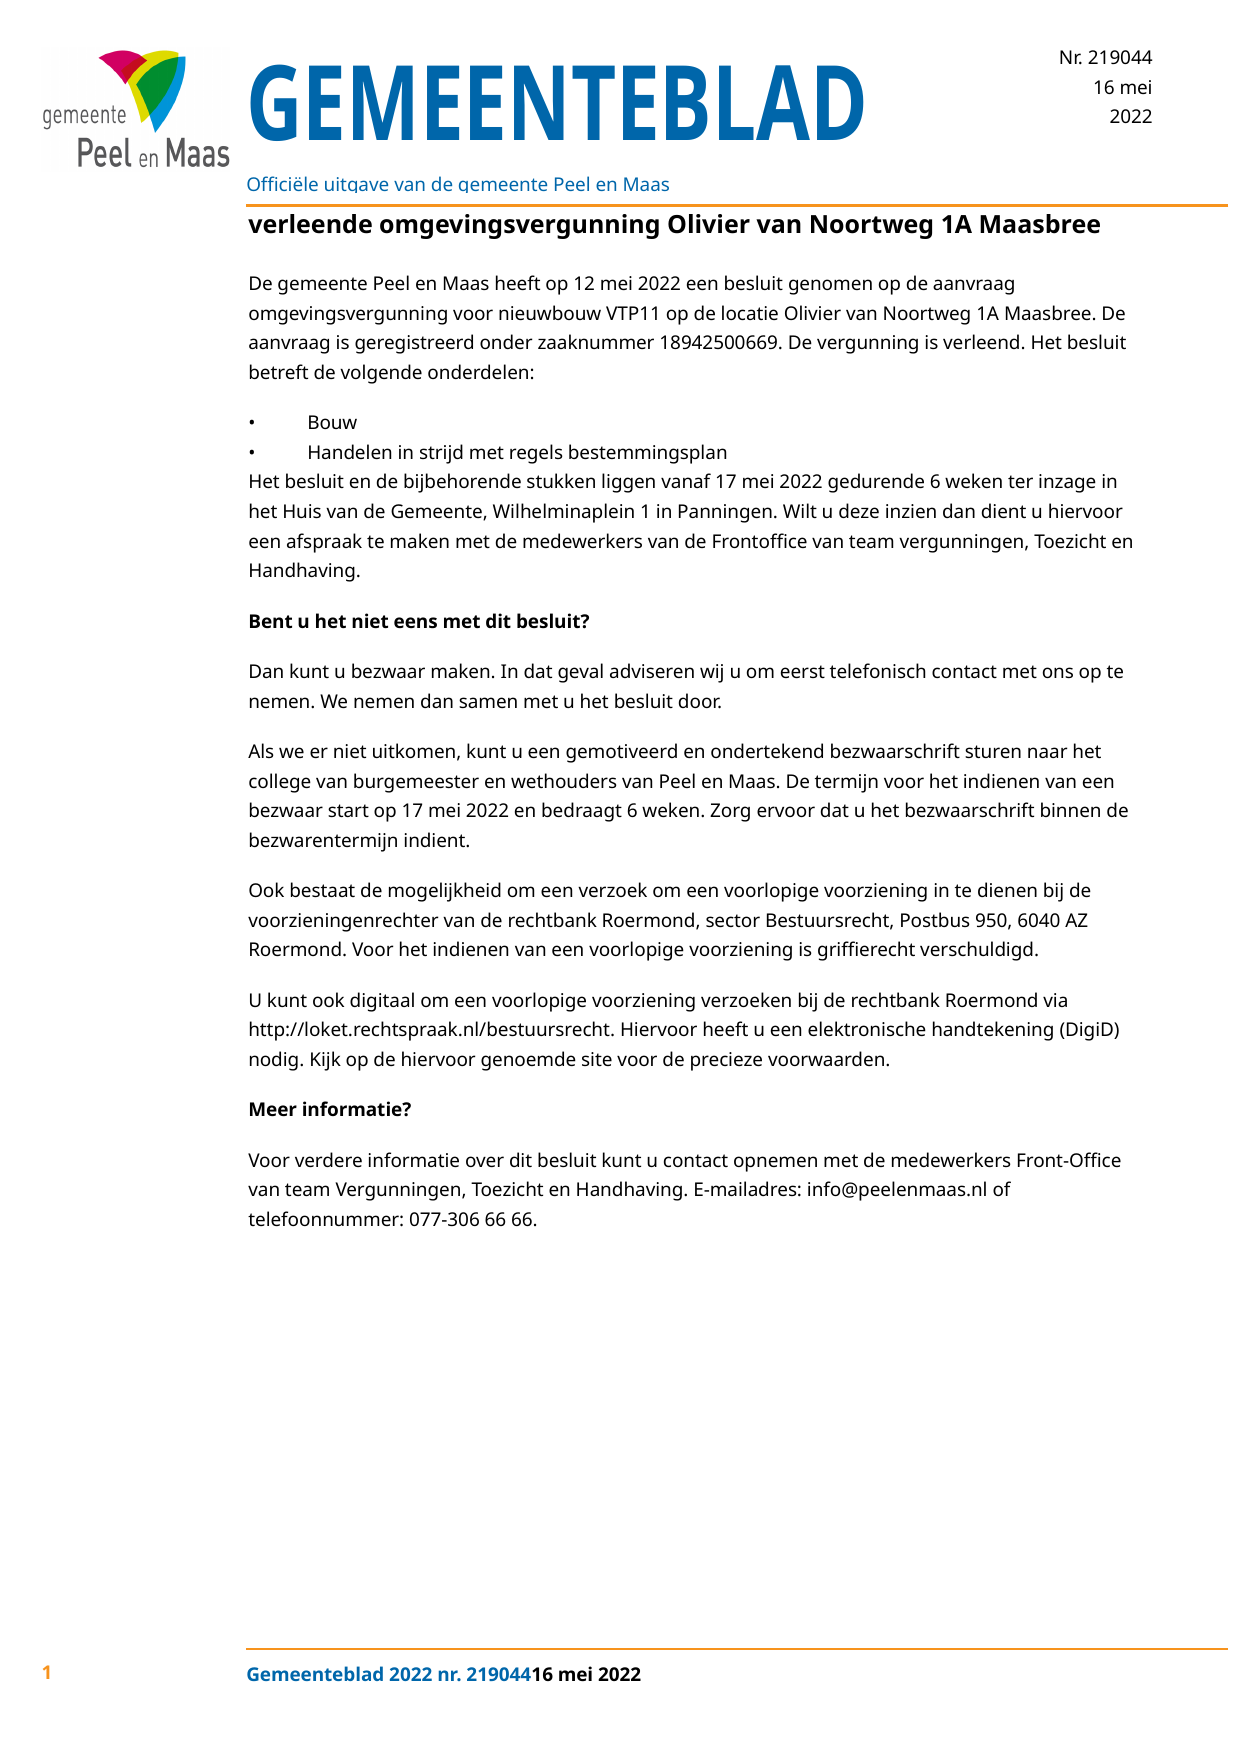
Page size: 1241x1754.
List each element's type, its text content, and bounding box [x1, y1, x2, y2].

text Dan kunt u bezwaar maken. In dat geval adviseren wij u om eerst telefonisch contact met ons op te nemen. We nemen dan samen met u het besluit door. [248, 658, 1152, 713]
picture [41, 47, 231, 172]
list Handelen in strijd met regels bestemmingsplan [248, 439, 1152, 465]
text De gemeente Peel en Maas heeft op 12 mei 2022 een besluit genomen op de aanvraag omgevingsvergunning voor nieuwbouw VTP11 op de locatie Olivier van Noortweg 1A Maasbree. De aanvraag is geregistreerd onder zaaknummer 18942500669. De vergunning is verleend. Het besluit betreft de volgende onderdelen: [248, 270, 1152, 385]
text U kunt ook digitaal om een voorlopige voorziening verzoeken bij de rechtbank Roermond via http://loket.rechtspraak.nl/bestuursrecht. Hiervoor heeft u een elektronische handtekening (DigiD) nodig. Kijk op de hiervoor genoemde site voor de precieze voorwaarden. [248, 987, 1152, 1072]
text Als we er niet uitkomen, kunt u een gemotiveerd en ondertekend bezwaarschrift sturen naar het college van burgemeester en wethouders van Peel en Maas. De termijn voor het indienen van een bezwaar start op 17 mei 2022 en bedraagt 6 weken. Zorg ervoor dat u het bezwaarschrift binnen de bezwarentermijn indient. [248, 738, 1152, 853]
text Bent u het niet eens met dit besluit? [248, 608, 1152, 633]
text Het besluit en de bijbehorende stukken liggen vanaf 17 mei 2022 gedurende 6 weken ter inzage in het Huis van de Gemeente, Wilhelminaplein 1 in Panningen. Wilt u deze inzien dan dient u hiervoor een afspraak te maken met de medewerkers van de Frontoffice van team vergunningen, Toezicht en Handhaving. [248, 469, 1152, 583]
text verleende omgevingsvergunning Olivier van Noortweg 1A Maasbree [248, 207, 1152, 241]
text Meer informatie? [248, 1097, 1152, 1122]
text Voor verdere informatie over dit besluit kunt u contact opnemen met de medewerkers Front-Office van team Vergunningen, Toezicht en Handhaving. E-mailadres: info@peelenmaas.nl of telefoonnummer: 077-306 66 66. [248, 1147, 1152, 1232]
text Ook bestaat de mogelijkheid om een verzoek om een voorlopige voorziening in te dienen bij de voorzieningenrechter van de rechtbank Roermond, sector Bestuursrecht, Postbus 950, 6040 AZ Roermond. Voor het indienen van een voorlopige voorziening is griffierecht verschuldigd. [248, 877, 1152, 962]
list Bouw [248, 409, 1152, 435]
